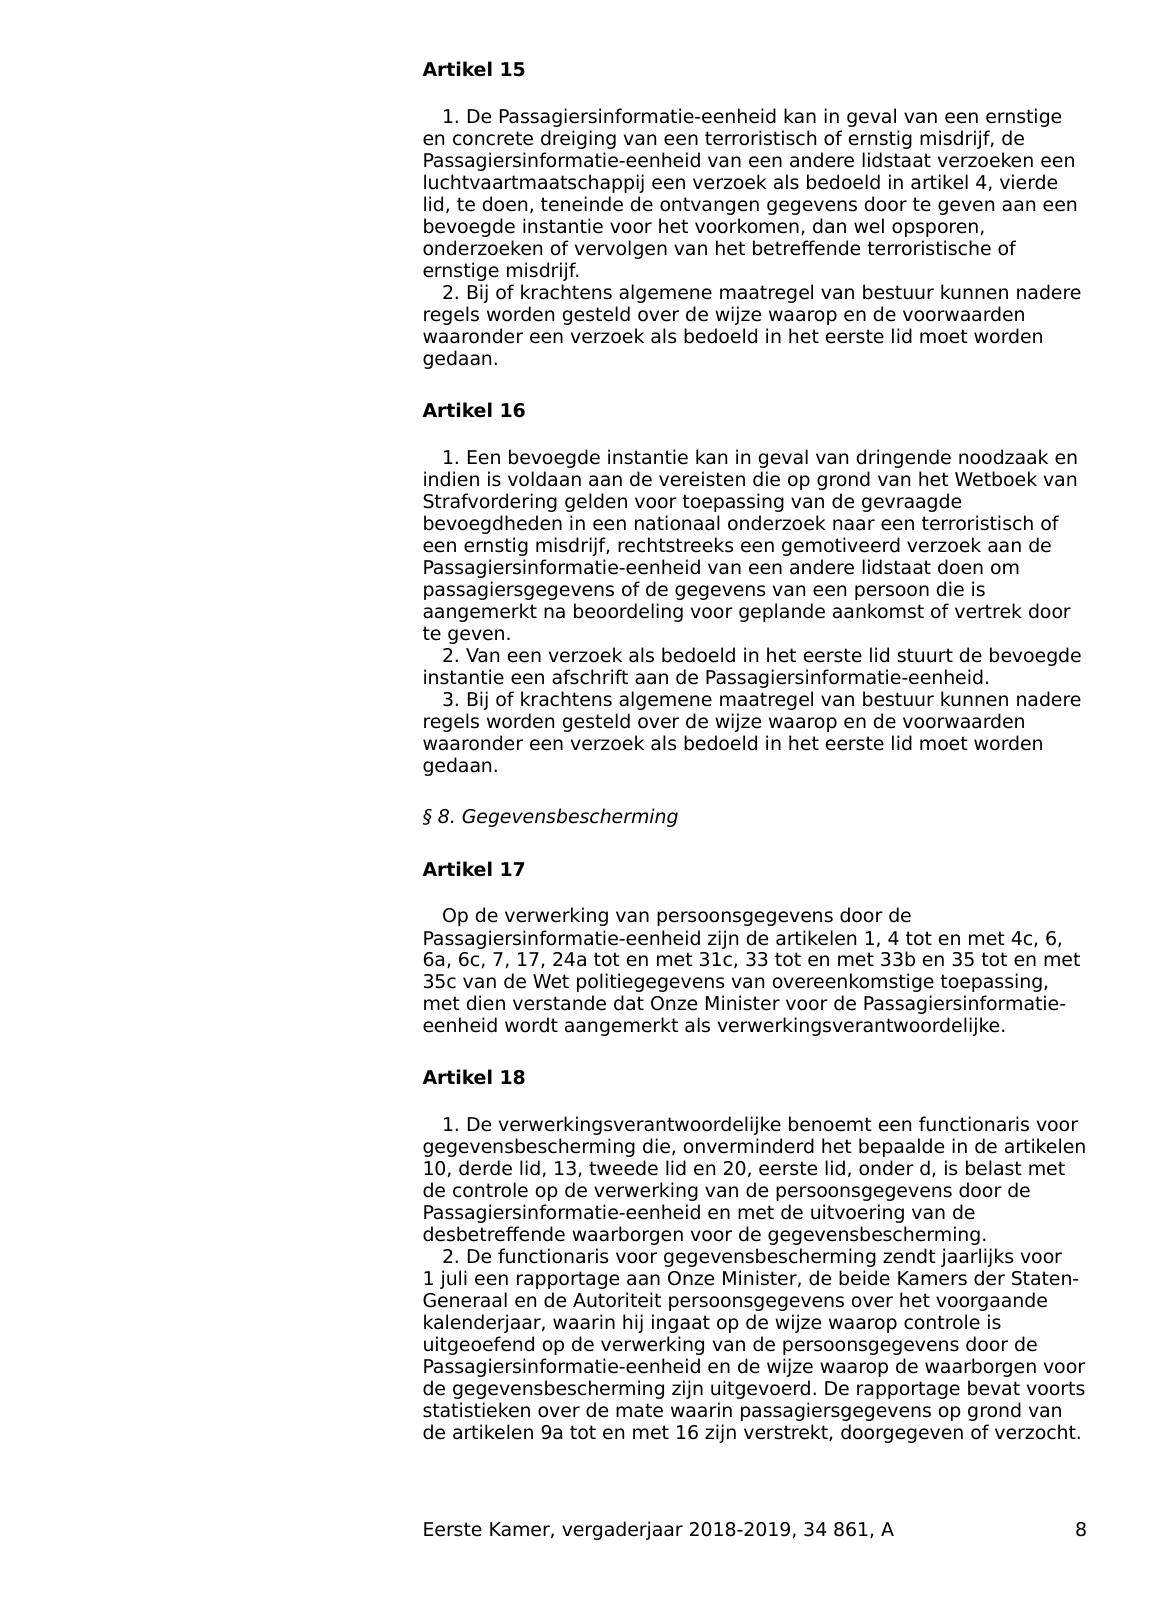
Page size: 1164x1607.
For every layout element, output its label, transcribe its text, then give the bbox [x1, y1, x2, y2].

subtitle § 8. Gegevensbescherming [422, 806, 1087, 828]
subtitle Artikel 16 [422, 400, 1087, 422]
text 3. Bij of krachtens algemene maatregel van bestuur kunnen nadere regels worden gesteld over de wijze waarop en de voorwaarden waaronder een verzoek als bedoeld in het eerste lid moet worden gedaan. [422, 688, 1087, 776]
subtitle Artikel 18 [422, 1067, 1087, 1089]
text 1. De Passagiersinformatie-eenheid kan in geval van een ernstige en concrete dreiging van een terroristisch of ernstig misdrijf, de Passagiersinformatie-eenheid van een andere lidstaat verzoeken een luchtvaartmaatschappij een verzoek als bedoeld in artikel 4, vierde lid, te doen, teneinde de ontvangen gegevens door te geven aan een bevoegde instantie voor het voorkomen, dan wel opsporen, onderzoeken of vervolgen van het betreffende terroristische of ernstige misdrijf. [422, 106, 1087, 282]
subtitle Artikel 17 [422, 858, 1087, 880]
text 1. De verwerkingsverantwoordelijke benoemt een functionaris voor gegevensbescherming die, onverminderd het bepaalde in de artikelen 10, derde lid, 13, tweede lid en 20, eerste lid, onder d, is belast met de controle op de verwerking van de persoonsgegevens door de Passagiersinformatie-eenheid en met de uitvoering van de desbetreffende waarborgen voor de gegevensbescherming. [422, 1114, 1087, 1246]
text 2. Van een verzoek als bedoeld in het eerste lid stuurt de bevoegde instantie een afschrift aan de Passagiersinformatie-eenheid. [422, 644, 1087, 688]
text 2. De functionaris voor gegevensbescherming zendt jaarlijks voor 1 juli een rapportage aan Onze Minister, de beide Kamers der Staten-Generaal en de Autoriteit persoonsgegevens over het voorgaande kalenderjaar, waarin hij ingaat op de wijze waarop controle is uitgeoefend op de verwerking van de persoonsgegevens door de Passagiersinformatie-eenheid en de wijze waarop de waarborgen voor de gegevensbescherming zijn uitgevoerd. De rapportage bevat voorts statistieken over de mate waarin passagiersgegevens op grond van de artikelen 9a tot en met 16 zijn verstrekt, doorgegeven of verzocht. [422, 1246, 1087, 1444]
text Op de verwerking van persoonsgegevens door de Passagiersinformatie-eenheid zijn de artikelen 1, 4 tot en met 4c, 6, 6a, 6c, 7, 17, 24a tot en met 31c, 33 tot en met 33b en 35 tot en met 35c van de Wet politiegegevens van overeenkomstige toepassing, met dien verstande dat Onze Minister voor de Passagiersinformatie-eenheid wordt aangemerkt als verwerkingsverantwoordelijke. [422, 905, 1087, 1037]
text 1. Een bevoegde instantie kan in geval van dringende noodzaak en indien is voldaan aan de vereisten die op grond van het Wetboek van Strafvordering gelden voor toepassing van de gevraagde bevoegdheden in een nationaal onderzoek naar een terroristisch of een ernstig misdrijf, rechtstreeks een gemotiveerd verzoek aan de Passagiersinformatie-eenheid van een andere lidstaat doen om passagiersgegevens of de gegevens van een persoon die is aangemerkt na beoordeling voor geplande aankomst of vertrek door te geven. [422, 447, 1087, 644]
subtitle Artikel 15 [422, 59, 1087, 81]
text 2. Bij of krachtens algemene maatregel van bestuur kunnen nadere regels worden gesteld over de wijze waarop en de voorwaarden waaronder een verzoek als bedoeld in het eerste lid moet worden gedaan. [422, 282, 1087, 370]
